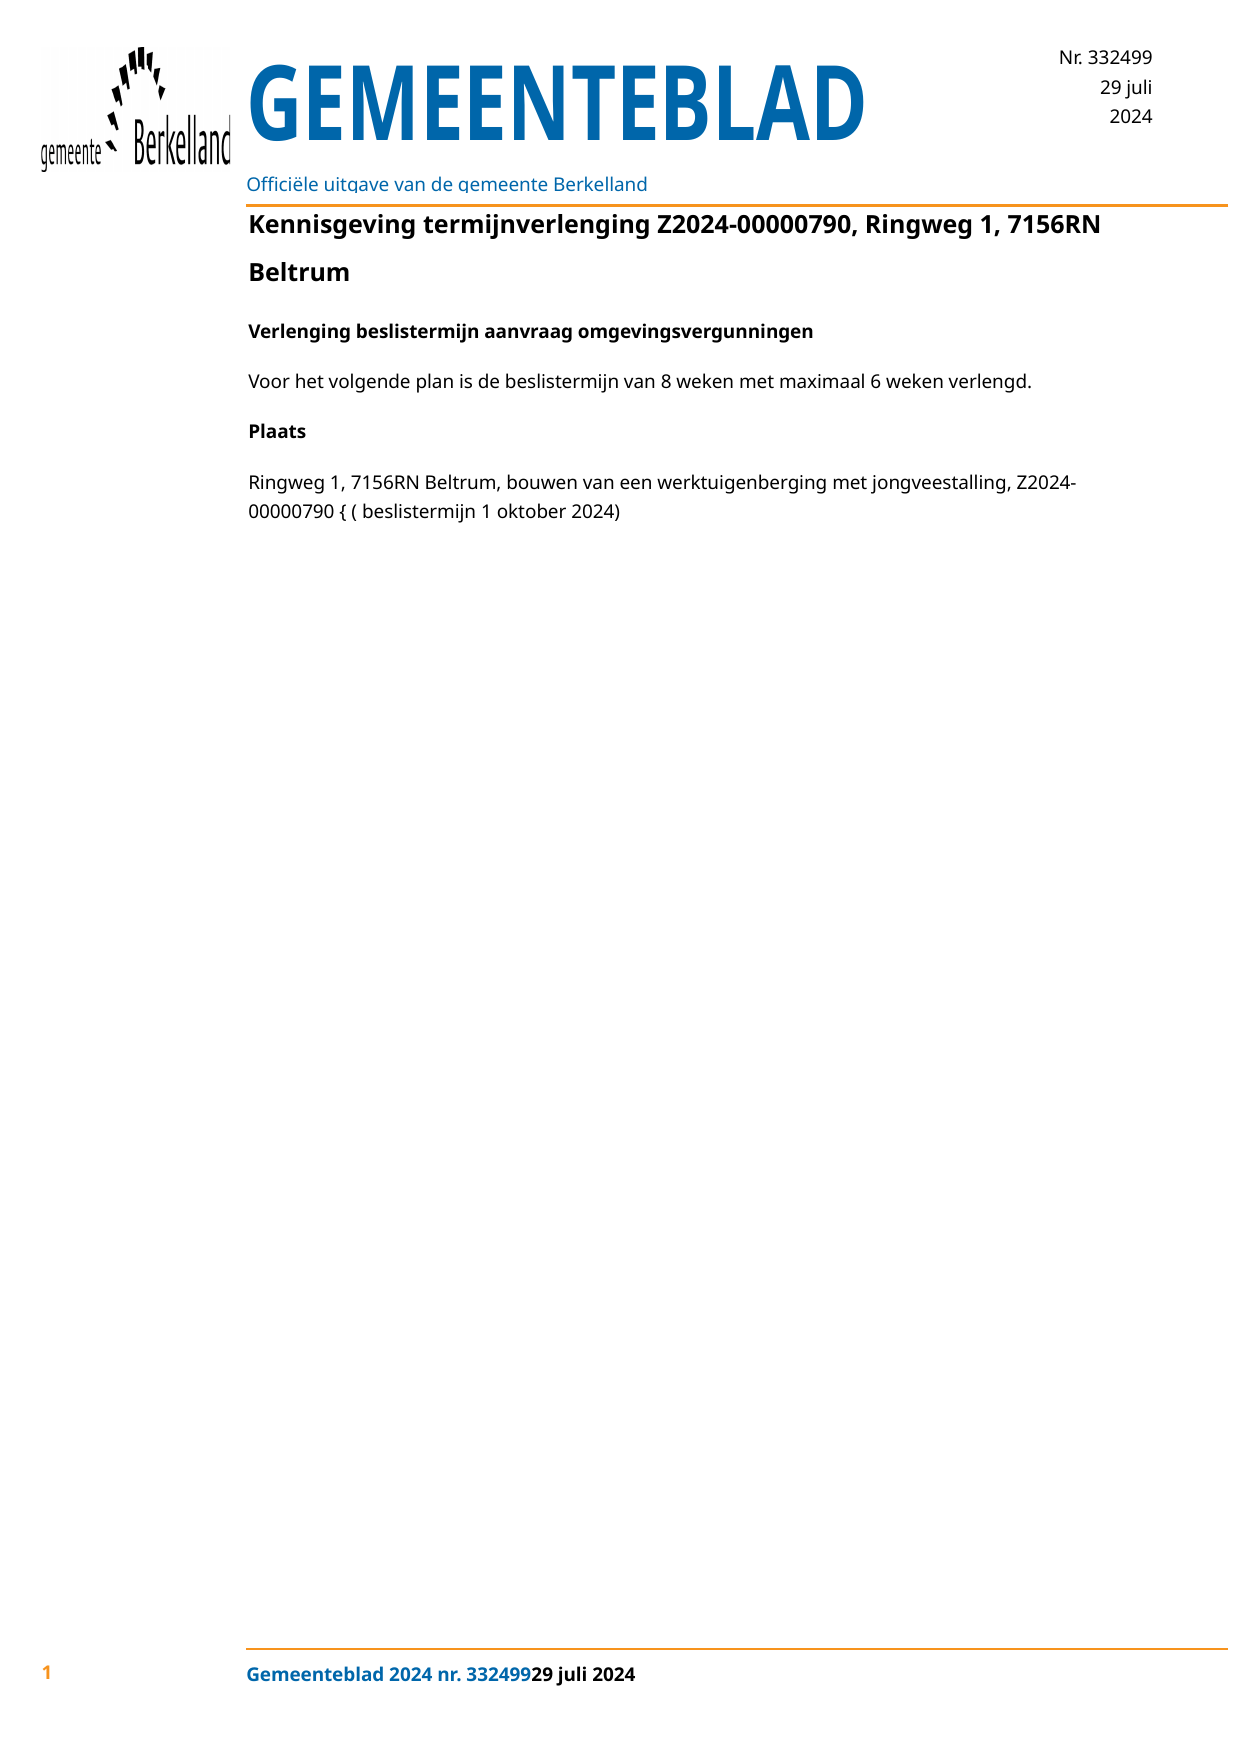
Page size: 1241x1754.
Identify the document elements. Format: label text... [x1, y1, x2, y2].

text Kennisgeving termijnverlenging Z2024-00000790, Ringweg 1, 7156RN Beltrum [248, 207, 1152, 288]
picture [41, 47, 231, 172]
text Verlenging beslistermijn aanvraag omgevingsvergunningen [248, 318, 1152, 344]
text Plaats [248, 419, 1152, 444]
text Ringweg 1, 7156RN Beltrum, bouwen van een werktuigenberging met jongveestalling, Z2024-00000790 { ( beslistermijn 1 oktober 2024) [248, 469, 1152, 524]
text Voor het volgende plan is de beslistermijn van 8 weken met maximaal 6 weken verlengd. [248, 368, 1152, 394]
